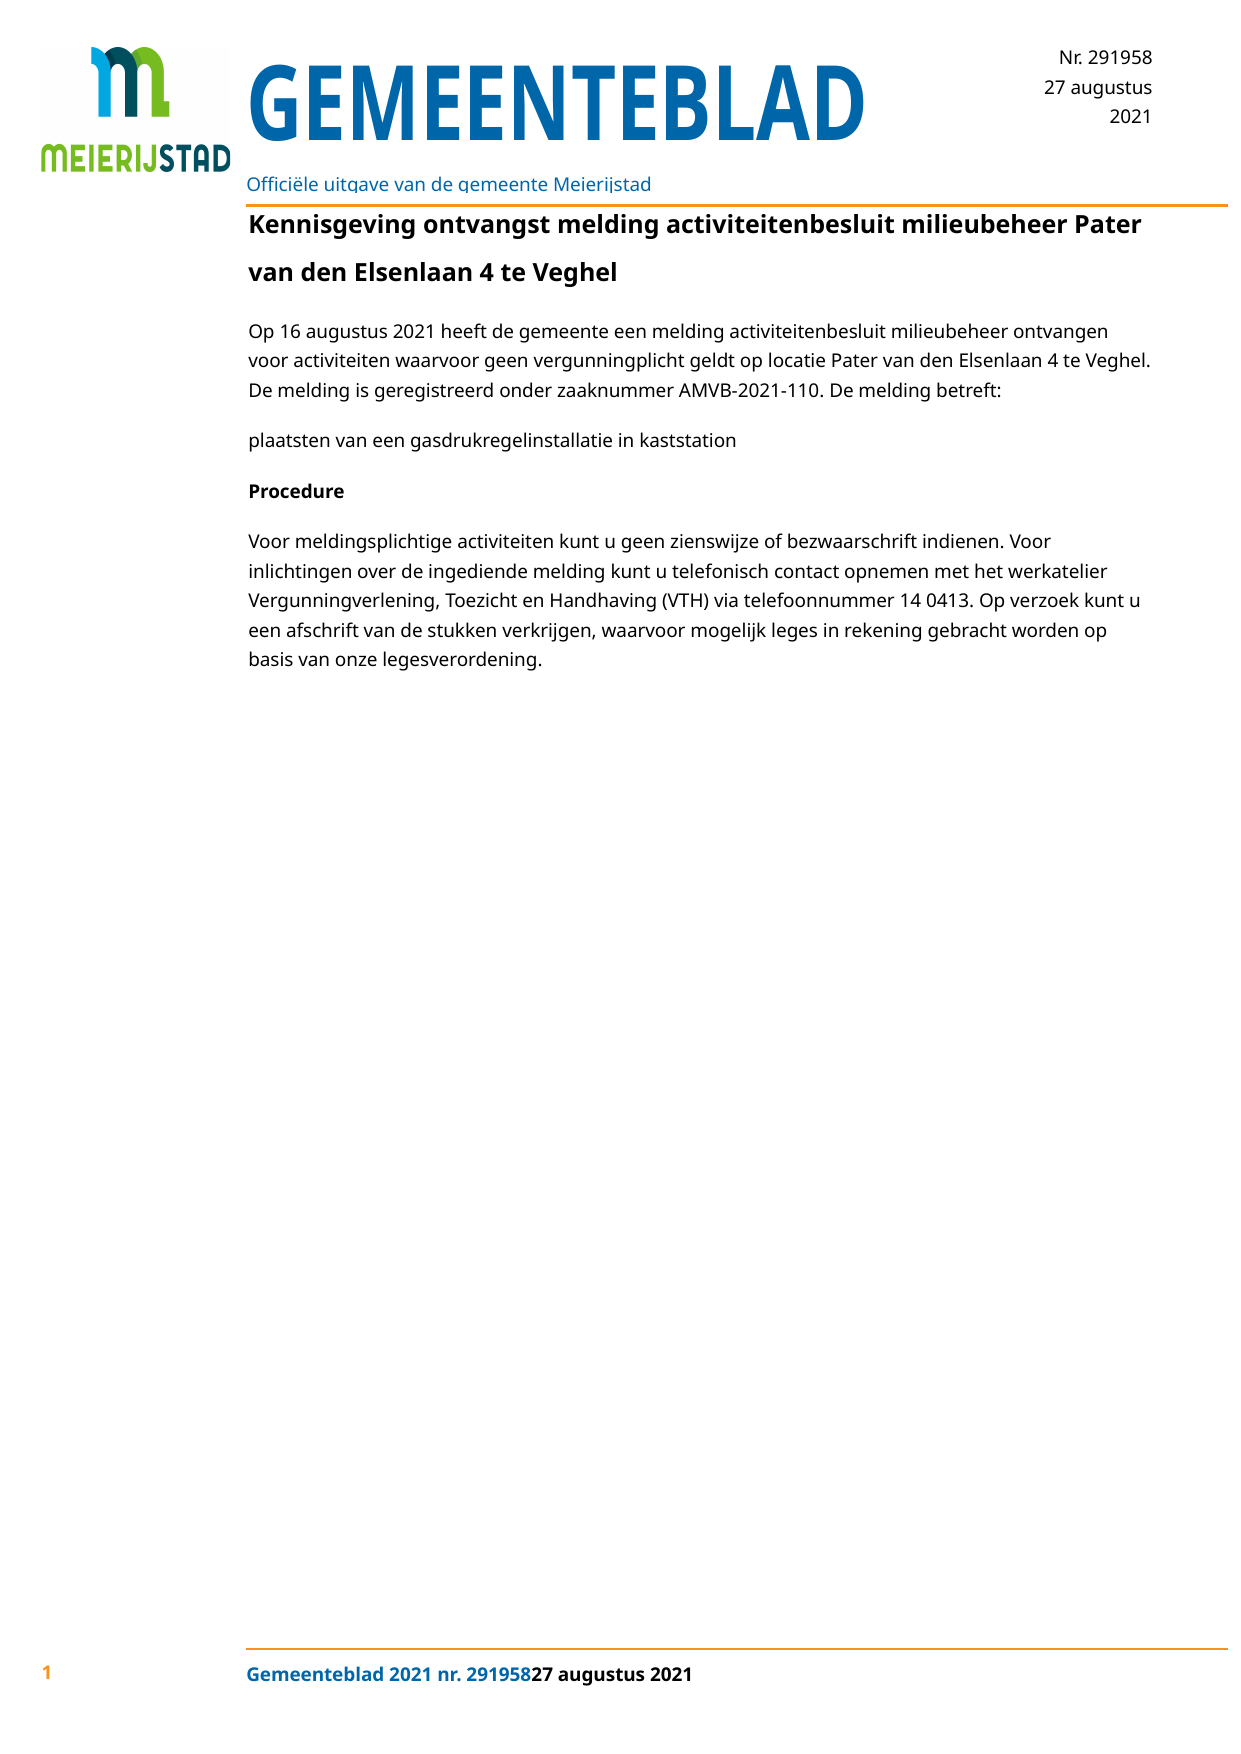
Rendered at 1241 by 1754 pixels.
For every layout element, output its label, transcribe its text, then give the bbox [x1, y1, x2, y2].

text Procedure [248, 478, 1152, 504]
text Kennisgeving ontvangst melding activiteitenbesluit milieubeheer Pater van den Elsenlaan 4 te Veghel [248, 207, 1152, 288]
text plaatsten van een gasdrukregelinstallatie in kaststation [248, 427, 1152, 453]
text Voor meldingsplichtige activiteiten kunt u geen zienswijze of bezwaarschrift indienen. Voor inlichtingen over de ingediende melding kunt u telefonisch contact opnemen met het werkatelier Vergunningverlening, Toezicht en Handhaving (VTH) via telefoonnummer 14 0413. Op verzoek kunt u een afschrift van de stukken verkrijgen, waarvoor mogelijk leges in rekening gebracht worden op basis van onze legesverordening. [248, 528, 1152, 672]
text Op 16 augustus 2021 heeft de gemeente een melding activiteitenbesluit milieubeheer ontvangen voor activiteiten waarvoor geen vergunningplicht geldt op locatie Pater van den Elsenlaan 4 te Veghel. De melding is geregistreerd onder zaaknummer AMVB-2021-110. De melding betreft: [248, 318, 1152, 403]
picture [41, 47, 231, 172]
